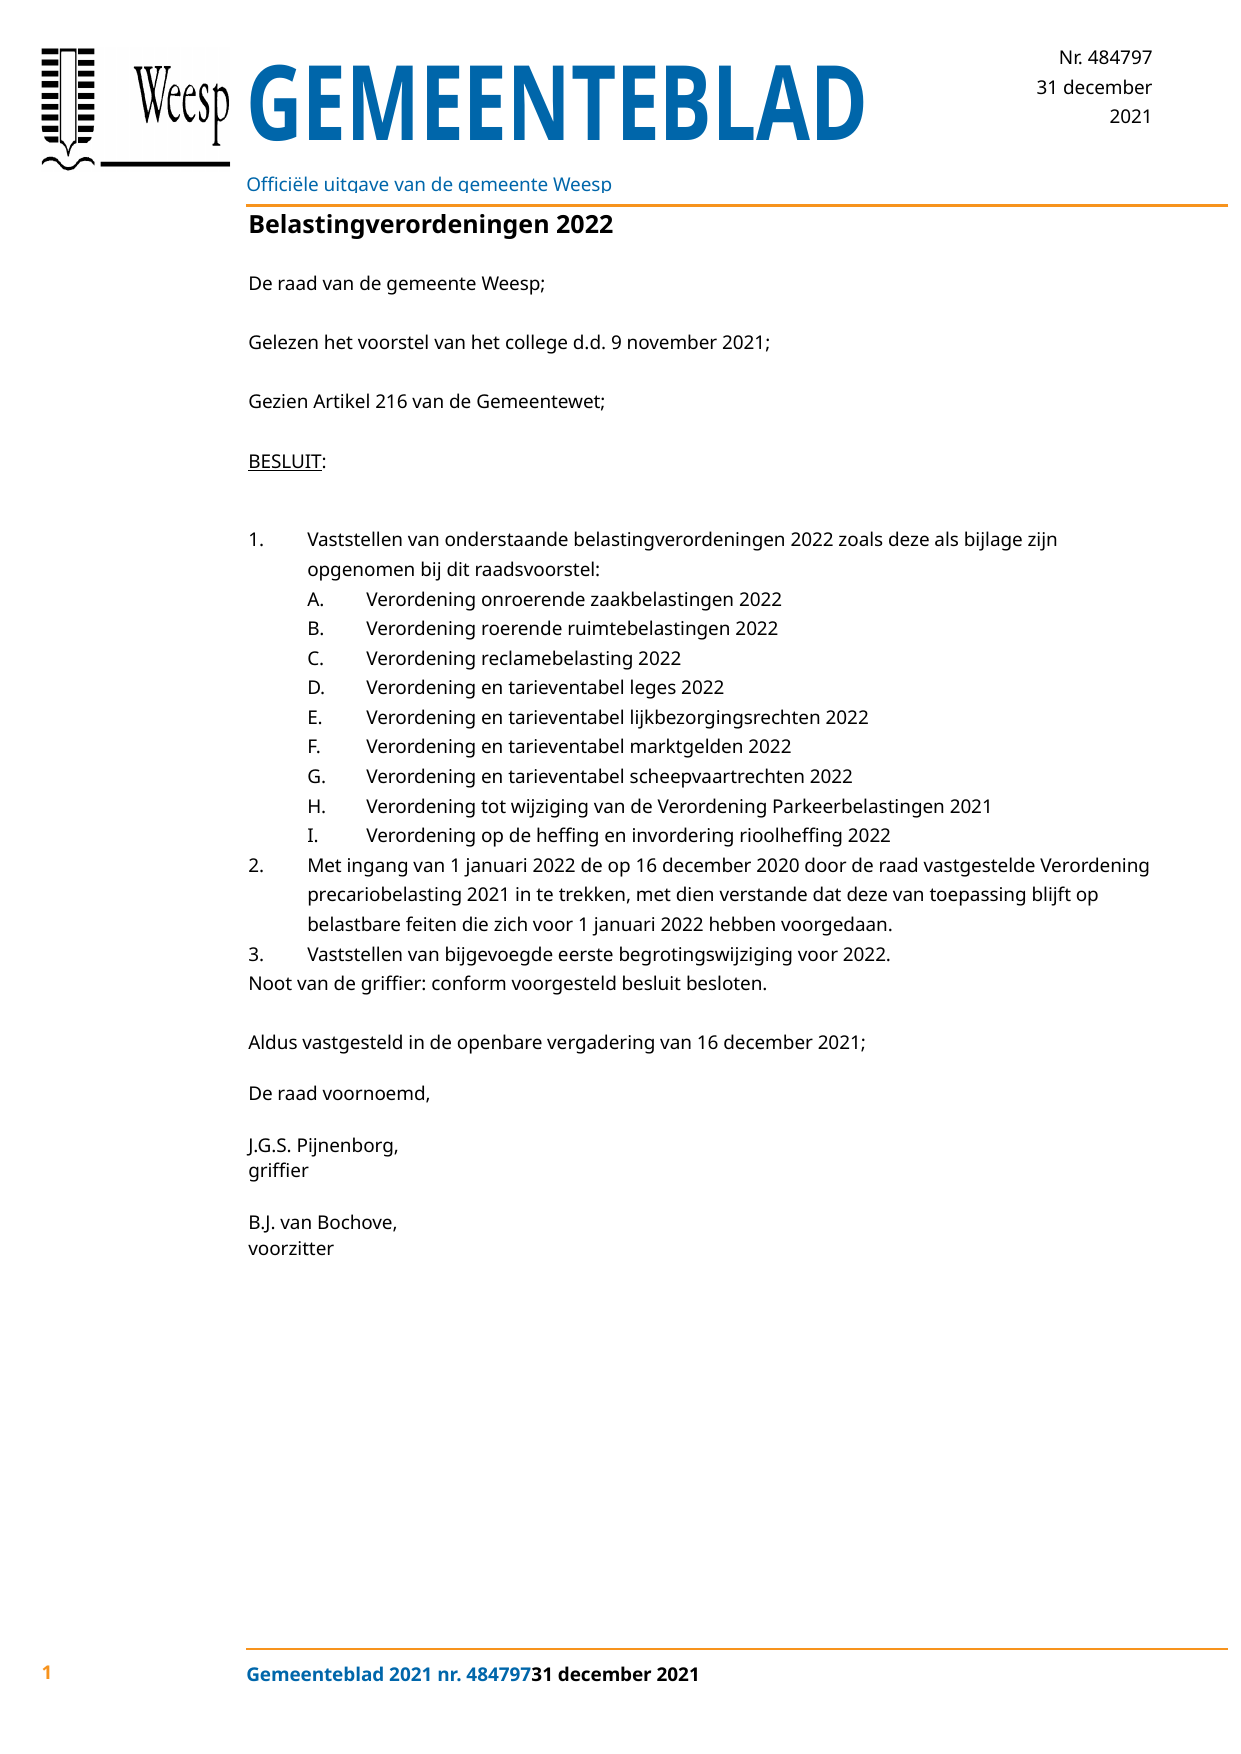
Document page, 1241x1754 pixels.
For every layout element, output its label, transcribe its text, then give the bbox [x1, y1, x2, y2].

text voorzitter [248, 1235, 1152, 1261]
list Verordening tot wijziging van de Verordening Parkeerbelastingen 2021 [307, 793, 1152, 819]
list Vaststellen van onderstaande belastingverordeningen 2022 zoals deze als bijlage zijn opgenomen bij dit raadsvoorstel: [248, 527, 1152, 582]
text Gezien Artikel 216 van de Gemeentewet; [248, 389, 1152, 414]
text BESLUIT: [248, 448, 1152, 473]
list Verordening en tarieventabel leges 2022 [307, 674, 1152, 700]
list Verordening en tarieventabel scheepvaartrechten 2022 [307, 763, 1152, 789]
list Met ingang van 1 januari 2022 de op 16 december 2020 door de raad vastgestelde Verordening precariobelasting 2021 in te trekken, met dien verstande dat deze van toepassing blijft op belastbare feiten die zich voor 1 januari 2022 hebben voorgedaan. [248, 852, 1152, 937]
text De raad voornoemd, [248, 1081, 1152, 1106]
text De raad van de gemeente Weesp; [248, 270, 1152, 296]
text B.J. van Bochove, [248, 1209, 1152, 1235]
picture [41, 47, 231, 172]
text griffier [248, 1158, 1152, 1183]
list Verordening en tarieventabel marktgelden 2022 [307, 734, 1152, 759]
list Verordening roerende ruimtebelastingen 2022 [307, 615, 1152, 641]
list Verordening en tarieventabel lijkbezorgingsrechten 2022 [307, 704, 1152, 730]
text J.G.S. Pijnenborg, [248, 1132, 1152, 1158]
text Belastingverordeningen 2022 [248, 207, 1152, 241]
list Vaststellen van bijgevoegde eerste begrotingswijziging voor 2022. [248, 941, 1152, 967]
table_header Noot van de griffier: conform voorgesteld besluit besloten. [248, 971, 1152, 996]
text Gelezen het voorstel van het college d.d. 9 november 2021; [248, 329, 1152, 355]
text Aldus vastgesteld in de openbare vergadering van 16 december 2021; [248, 1029, 1152, 1055]
list Verordening onroerende zaakbelastingen 2022 [307, 586, 1152, 612]
list Verordening op de heffing en invordering rioolheffing 2022 [307, 822, 1152, 848]
list Verordening reclamebelasting 2022 [307, 645, 1152, 671]
